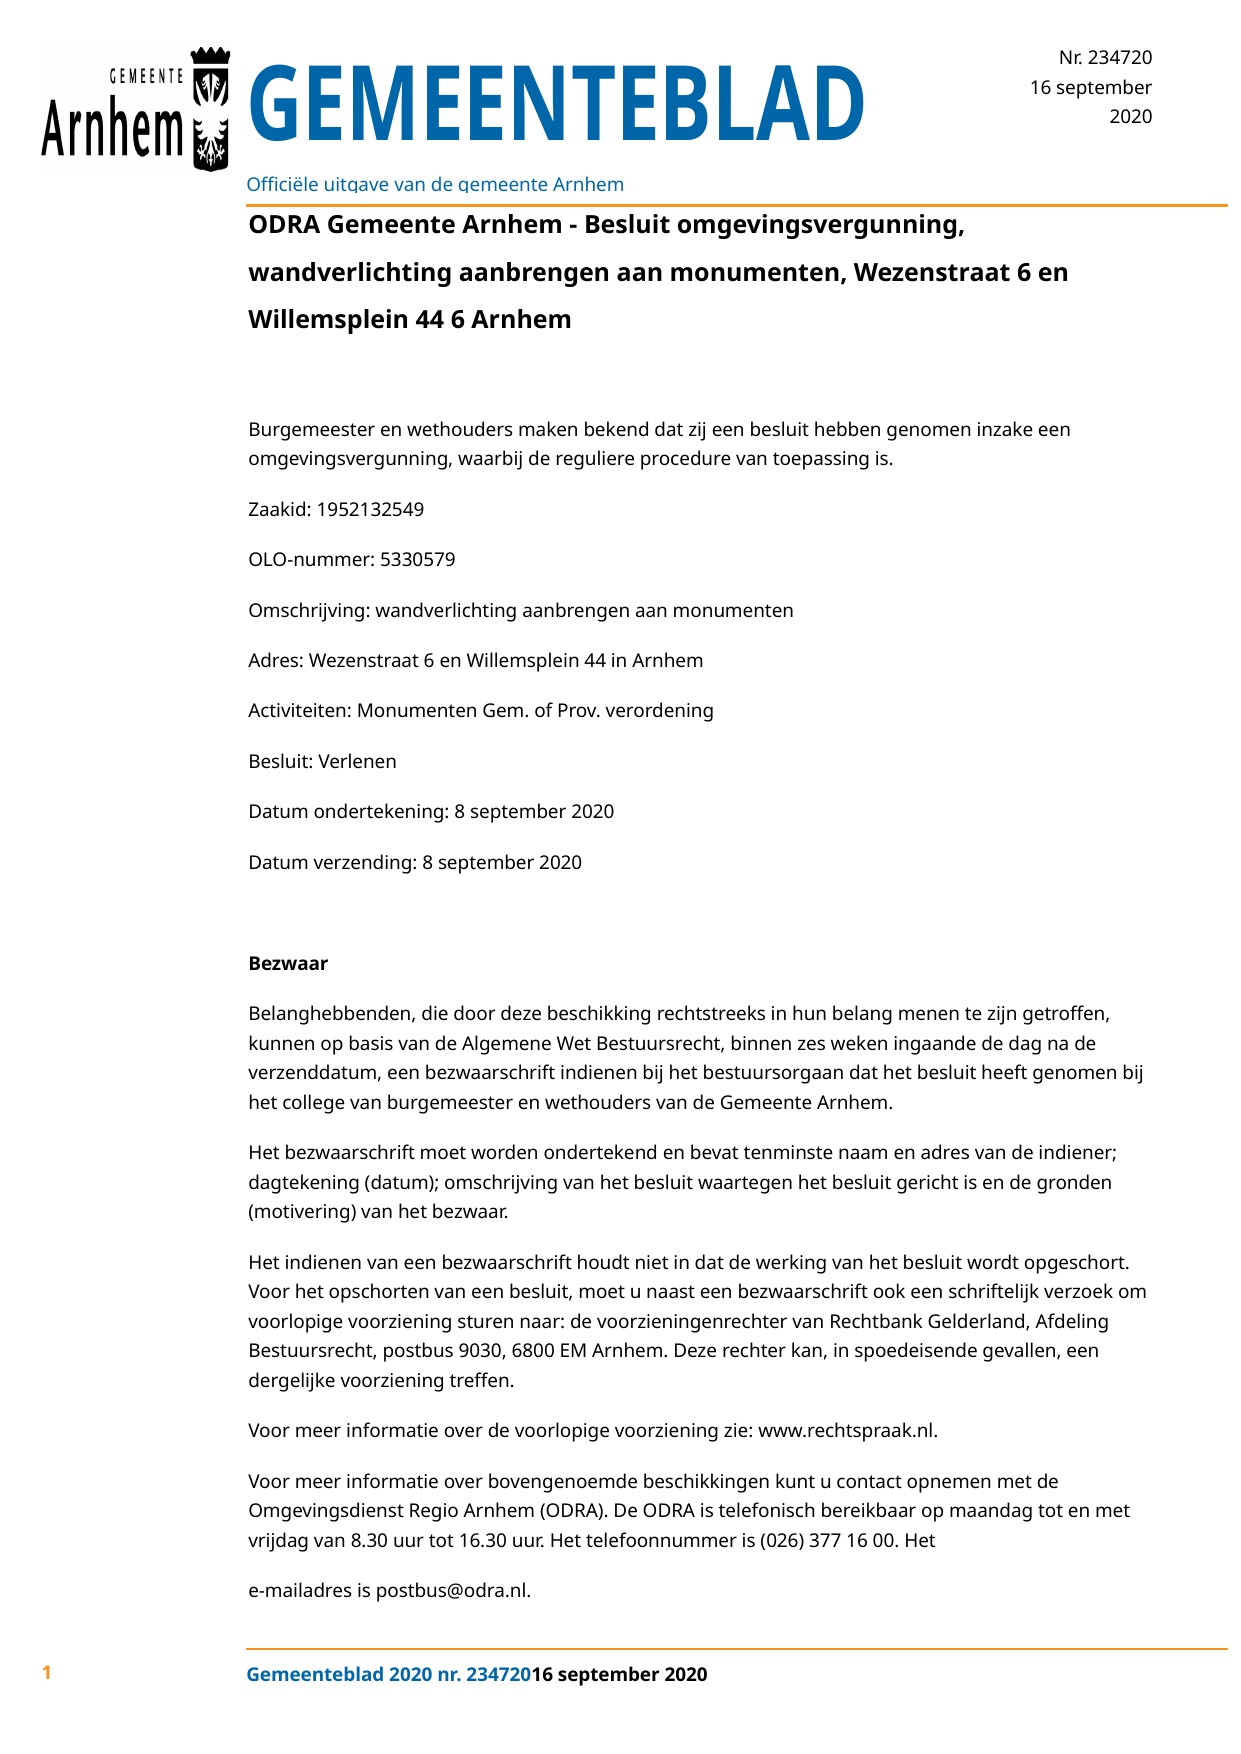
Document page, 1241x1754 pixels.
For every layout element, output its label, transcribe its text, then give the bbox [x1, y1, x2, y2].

text Het indienen van een bezwaarschrift houdt niet in dat de werking van het besluit wordt opgeschort. Voor het opschorten van een besluit, moet u naast een bezwaarschrift ook een schriftelijk verzoek om voorlopige voorziening sturen naar: de voorzieningenrechter van Rechtbank Gelderland, Afdeling Bestuursrecht, postbus 9030, 6800 EM Arnhem. Deze rechter kan, in spoedeisende gevallen, een dergelijke voorziening treffen. [248, 1249, 1152, 1393]
text e-mailadres is postbus@odra.nl. [248, 1578, 1152, 1603]
text Datum ondertekening: 8 september 2020 [248, 798, 1152, 824]
text Voor meer informatie over bovengenoemde beschikkingen kunt u contact opnemen met de Omgevingsdienst Regio Arnhem (ODRA). De ODRA is telefonisch bereikbaar op maandag tot en met vrijdag van 8.30 uur tot 16.30 uur. Het telefoonnummer is (026) 377 16 00. Het [248, 1468, 1152, 1553]
text Besluit: Verlenen [248, 748, 1152, 774]
text Burgemeester en wethouders maken bekend dat zij een besluit hebben genomen inzake een omgevingsvergunning, waarbij de reguliere procedure van toepassing is. [248, 416, 1152, 471]
text Zaakid: 1952132549 [248, 496, 1152, 522]
text ODRA Gemeente Arnhem - Besluit omgevingsvergunning, wandverlichting aanbrengen aan monumenten, Wezenstraat 6 en Willemsplein 44 6 Arnhem [248, 207, 1152, 336]
text OLO-nummer: 5330579 [248, 546, 1152, 572]
text Datum verzending: 8 september 2020 [248, 849, 1152, 874]
text Bezwaar [248, 950, 1152, 975]
picture [41, 47, 231, 172]
text Omschrijving: wandverlichting aanbrengen aan monumenten [248, 597, 1152, 622]
text Adres: Wezenstraat 6 en Willemsplein 44 in Arnhem [248, 647, 1152, 673]
text Voor meer informatie over de voorlopige voorziening zie: www.rechtspraak.nl. [248, 1418, 1152, 1443]
text Het bezwaarschrift moet worden ondertekend en bevat tenminste naam en adres van de indiener; dagtekening (datum); omschrijving van het besluit waartegen het besluit gericht is en de gronden (motivering) van het bezwaar. [248, 1139, 1152, 1224]
text Activiteiten: Monumenten Gem. of Prov. verordening [248, 698, 1152, 723]
text Belanghebbenden, die door deze beschikking rechtstreeks in hun belang menen te zijn getroffen, kunnen op basis van de Algemene Wet Bestuursrecht, binnen zes weken ingaande de dag na de verzenddatum, een bezwaarschrift indienen bij het bestuursorgaan dat het besluit heeft genomen bij het college van burgemeester en wethouders van de Gemeente Arnhem. [248, 1000, 1152, 1114]
